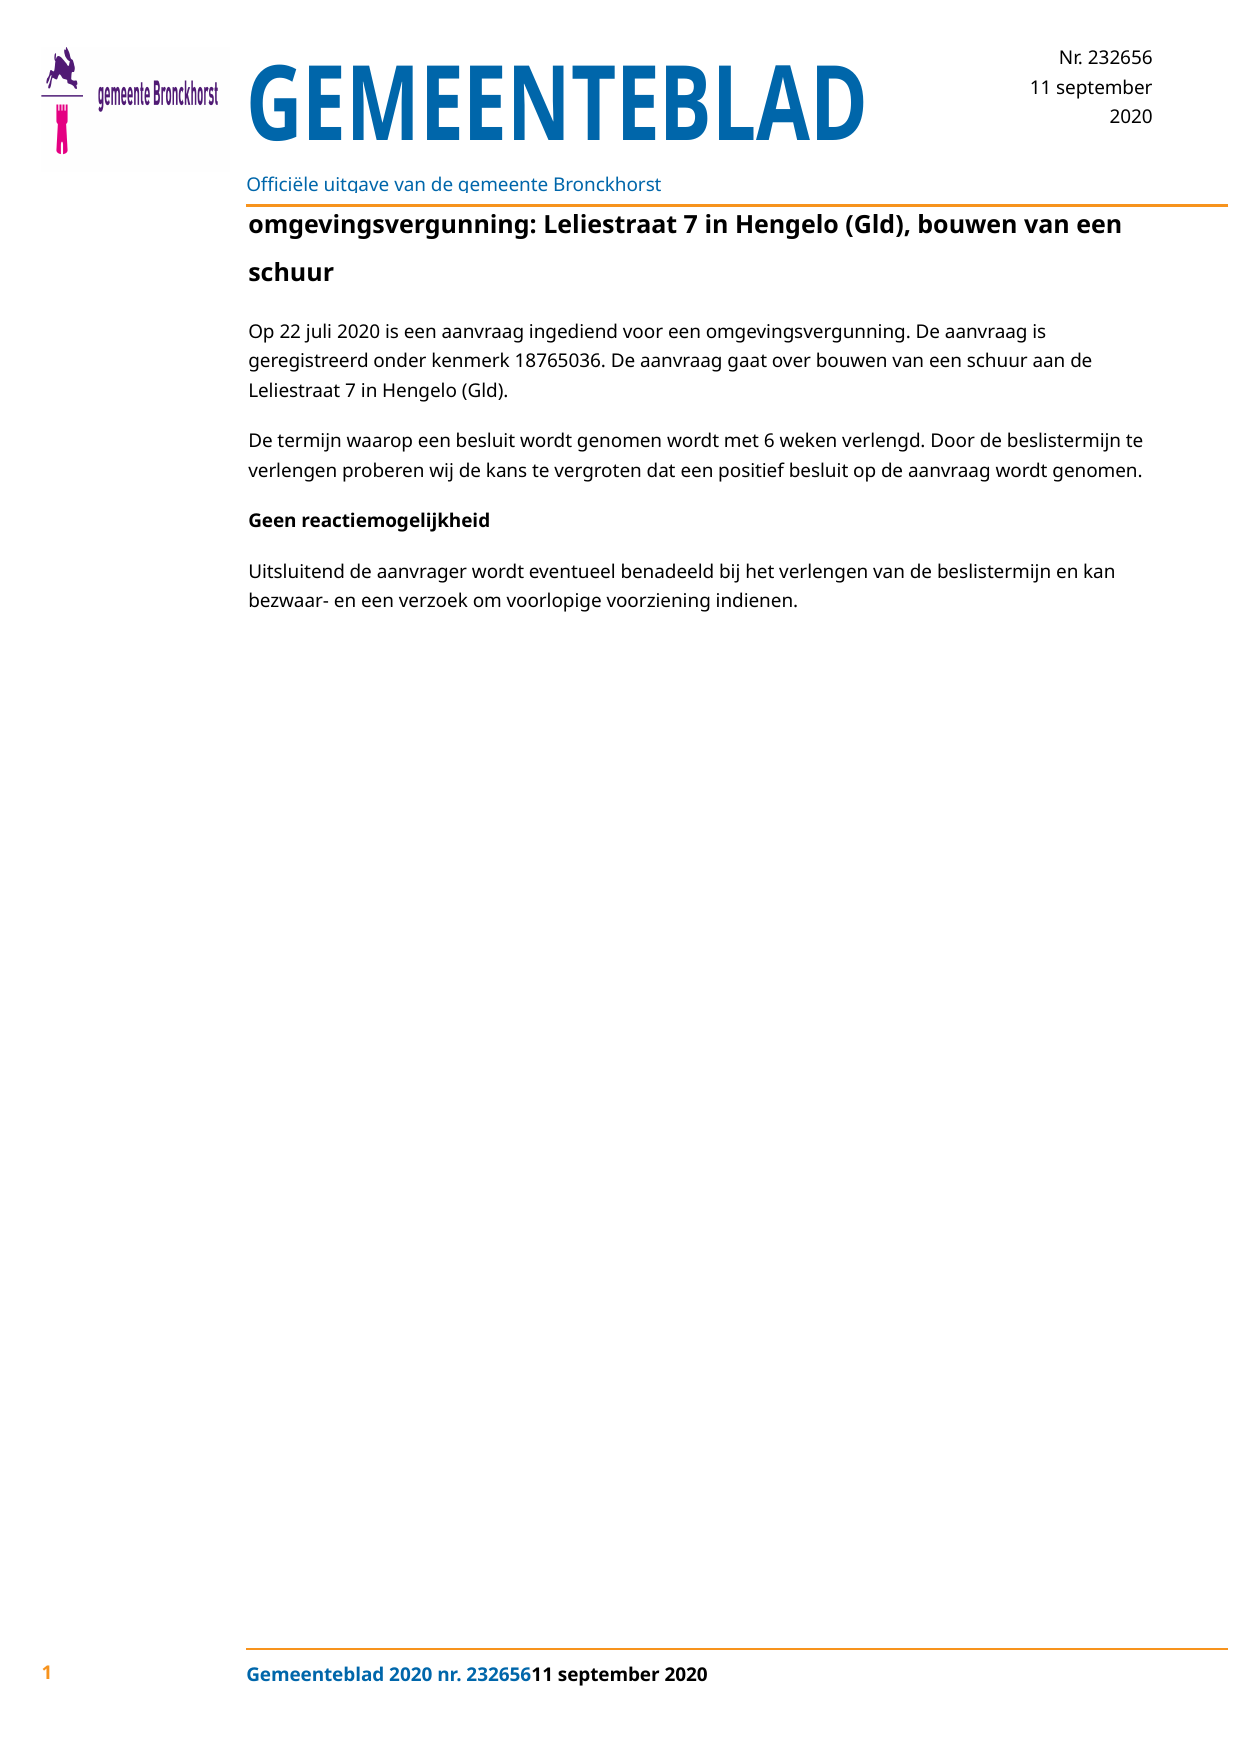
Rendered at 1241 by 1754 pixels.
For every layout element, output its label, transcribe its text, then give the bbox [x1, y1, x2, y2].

text De termijn waarop een besluit wordt genomen wordt met 6 weken verlengd. Door de beslistermijn te verlengen proberen wij de kans te vergroten dat een positief besluit op de aanvraag wordt genomen. [248, 427, 1152, 483]
text Op 22 juli 2020 is een aanvraag ingediend voor een omgevingsvergunning. De aanvraag is geregistreerd onder kenmerk 18765036. De aanvraag gaat over bouwen van een schuur aan de Leliestraat 7 in Hengelo (Gld). [248, 318, 1152, 403]
text Uitsluitend de aanvrager wordt eventueel benadeeld bij het verlengen van de beslistermijn en kan bezwaar- en een verzoek om voorlopige voorziening indienen. [248, 558, 1152, 613]
picture [41, 47, 231, 172]
text omgevingsvergunning: Leliestraat 7 in Hengelo (Gld), bouwen van een schuur [248, 207, 1152, 288]
text Geen reactiemogelijkheid [248, 507, 1152, 533]
